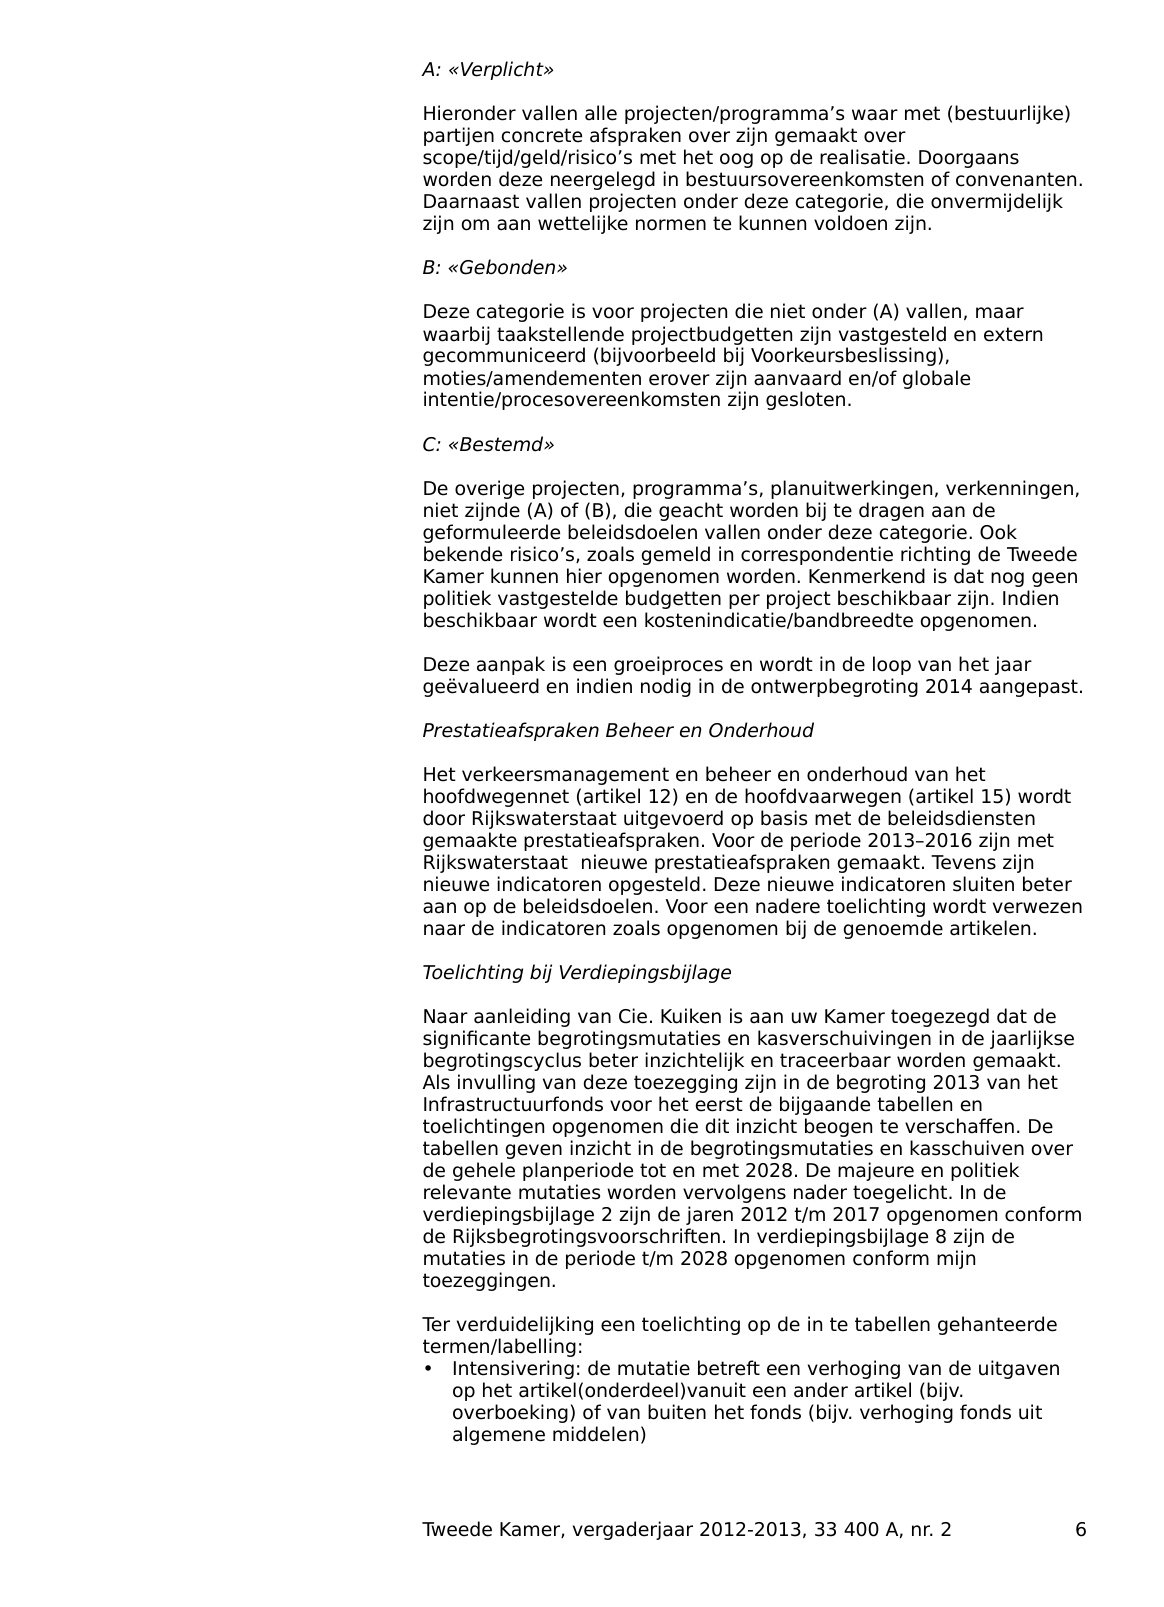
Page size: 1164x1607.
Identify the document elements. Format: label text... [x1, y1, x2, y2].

text Deze categorie is voor projecten die niet onder (A) vallen, maar waarbij taakstellende projectbudgetten zijn vastgesteld en extern gecommuniceerd (bijvoorbeeld bij Voorkeursbeslissing), moties/amendementen erover zijn aanvaard en/of globale intentie/procesovereenkomsten zijn gesloten. [422, 301, 1087, 411]
text De overige projecten, programma’s, planuitwerkingen, verkenningen, niet zijnde (A) of (B), die geacht worden bij te dragen aan de geformuleerde beleidsdoelen vallen onder deze categorie. Ook bekende risico’s, zoals gemeld in correspondentie richting de Tweede Kamer kunnen hier opgenomen worden. Kenmerkend is dat nog geen politiek vastgestelde budgetten per project beschikbaar zijn. Indien beschikbaar wordt een kostenindicatie/bandbreedte opgenomen. [422, 478, 1087, 632]
text Naar aanleiding van Cie. Kuiken is aan uw Kamer toegezegd dat de significante begrotingsmutaties en kasverschuivingen in de jaarlijkse begrotingscyclus beter inzichtelijk en traceerbaar worden gemaakt. Als invulling van deze toezegging zijn in de begroting 2013 van het Infrastructuurfonds voor het eerst de bijgaande tabellen en toelichtingen opgenomen die dit inzicht beogen te verschaffen. De tabellen geven inzicht in de begrotingsmutaties en kasschuiven over de gehele planperiode tot en met 2028. De majeure en politiek relevante mutaties worden vervolgens nader toegelicht. In de verdiepingsbijlage 2 zijn de jaren 2012 t/m 2017 opgenomen conform de Rijksbegrotingsvoorschriften. In verdiepingsbijlage 8 zijn de mutaties in de periode t/m 2028 opgenomen conform mijn toezeggingen. [422, 1006, 1087, 1292]
subtitle C: «Bestemd» [422, 433, 1087, 456]
subtitle Prestatieafspraken Beheer en Onderhoud [422, 720, 1087, 742]
subtitle Toelichting bij Verdiepingsbijlage [422, 962, 1087, 984]
subtitle A: «Verplicht» [422, 59, 1087, 81]
subtitle B: «Gebonden» [422, 257, 1087, 279]
text • Intensivering: de mutatie betreft een verhoging van de uitgaven op het artikel(onderdeel)vanuit een ander artikel (bijv. overboeking) of van buiten het fonds (bijv. verhoging fonds uit algemene middelen) [422, 1358, 1087, 1446]
text Hieronder vallen alle projecten/programma’s waar met (bestuurlijke) partijen concrete afspraken over zijn gemaakt over scope/tijd/geld/risico’s met het oog op de realisatie. Doorgaans worden deze neergelegd in bestuursovereenkomsten of convenanten. Daarnaast vallen projecten onder deze categorie, die onvermijdelijk zijn om aan wettelijke normen te kunnen voldoen zijn. [422, 103, 1087, 235]
text Deze aanpak is een groeiproces en wordt in de loop van het jaar geëvalueerd en indien nodig in de ontwerpbegroting 2014 aangepast. [422, 654, 1087, 698]
text Het verkeersmanagement en beheer en onderhoud van het hoofdwegennet (artikel 12) en de hoofdvaarwegen (artikel 15) wordt door Rijkswaterstaat uitgevoerd op basis met de beleidsdiensten gemaakte prestatieafspraken. Voor de periode 2013–2016 zijn met Rijkswaterstaat nieuwe prestatieafspraken gemaakt. Tevens zijn nieuwe indicatoren opgesteld. Deze nieuwe indicatoren sluiten beter aan op de beleidsdoelen. Voor een nadere toelichting wordt verwezen naar de indicatoren zoals opgenomen bij de genoemde artikelen. [422, 764, 1087, 940]
text Ter verduidelijking een toelichting op de in te tabellen gehanteerde termen/labelling: [422, 1314, 1087, 1358]
